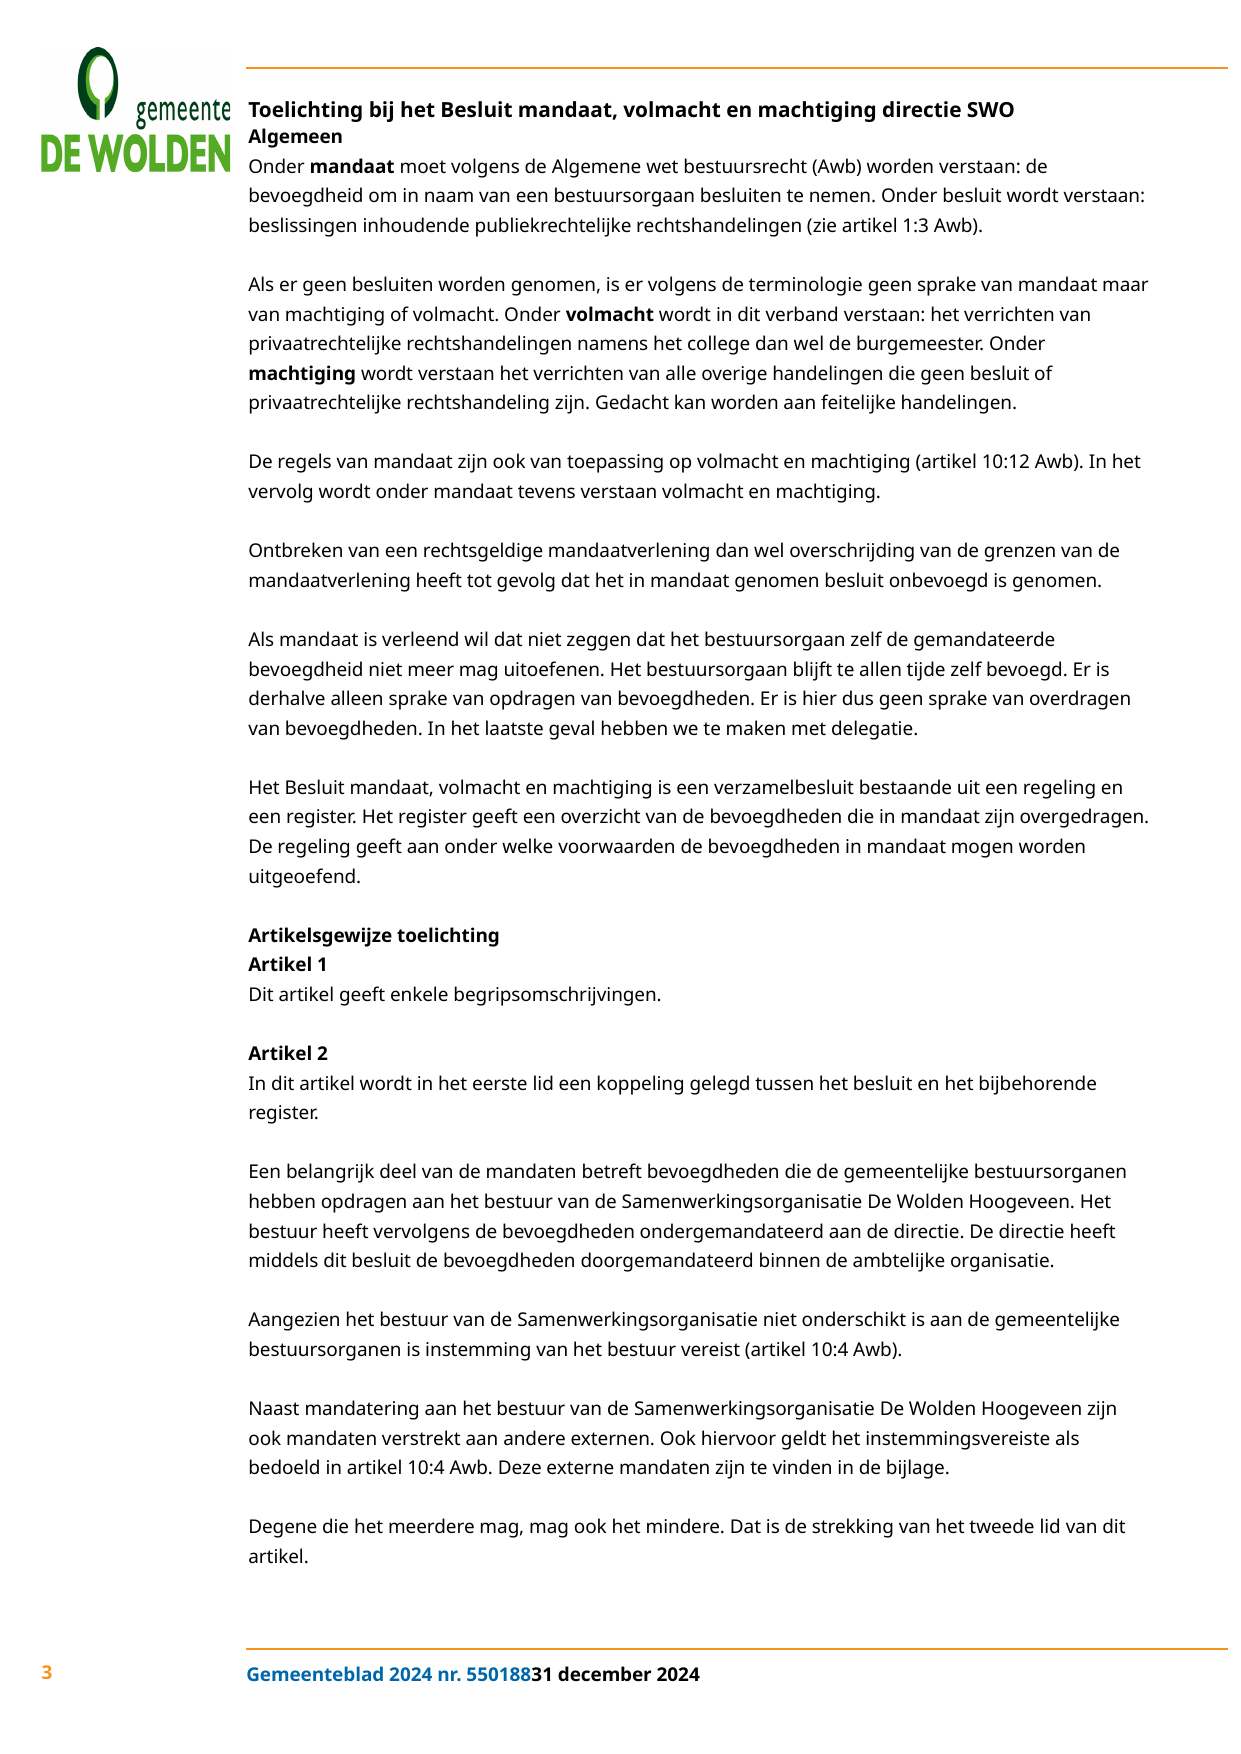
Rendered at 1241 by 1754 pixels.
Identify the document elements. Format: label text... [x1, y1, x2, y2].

text Als er geen besluiten worden genomen, is er volgens de terminologie geen sprake van mandaat maar van machtiging of volmacht. Onder volmacht wordt in dit verband verstaan: het verrichten van privaatrechtelijke rechtshandelingen namens het college dan wel de burgemeester. Onder machtiging wordt verstaan het verrichten van alle overige handelingen die geen besluit of privaatrechtelijke rechtshandeling zijn. Gedacht kan worden aan feitelijke handelingen. [248, 271, 1152, 415]
text Naast mandatering aan het bestuur van de Samenwerkingsorganisatie De Wolden Hoogeveen zijn ook mandaten verstrekt aan andere externen. Ook hiervoor geldt het instemmingsvereiste als bedoeld in artikel 10:4 Awb. Deze externe mandaten zijn te vinden in de bijlage. [248, 1395, 1152, 1480]
text Als mandaat is verleend wil dat niet zeggen dat het bestuursorgaan zelf de gemandateerde bevoegdheid niet meer mag uitoefenen. Het bestuursorgaan blijft te allen tijde zelf bevoegd. Er is derhalve alleen sprake van opdragen van bevoegdheden. Er is hier dus geen sprake van overdragen van bevoegdheden. In het laatste geval hebben we te maken met delegatie. [248, 626, 1152, 741]
text Artikel 1 [248, 952, 1152, 977]
text Ontbreken van een rechtsgeldige mandaatverlening dan wel overschrijding van de grenzen van de mandaatverlening heeft tot gevolg dat het in mandaat genomen besluit onbevoegd is genomen. [248, 537, 1152, 593]
text In dit artikel wordt in het eerste lid een koppeling gelegd tussen het besluit en het bijbehorende register. [248, 1070, 1152, 1125]
picture [41, 47, 231, 172]
text Toelichting bij het Besluit mandaat, volmacht en machtiging directie SWO [248, 95, 1152, 123]
text Een belangrijk deel van de mandaten betreft bevoegdheden die de gemeentelijke bestuursorganen hebben opdragen aan het bestuur van de Samenwerkingsorganisatie De Wolden Hoogeveen. Het bestuur heeft vervolgens de bevoegdheden ondergemandateerd aan de directie. De directie heeft middels dit besluit de bevoegdheden doorgemandateerd binnen de ambtelijke organisatie. [248, 1159, 1152, 1273]
text Dit artikel geeft enkele begripsomschrijvingen. [248, 981, 1152, 1007]
text Onder mandaat moet volgens de Algemene wet bestuursrecht (Awb) worden verstaan: de bevoegdheid om in naam van een bestuursorgaan besluiten te nemen. Onder besluit wordt verstaan: beslissingen inhoudende publiekrechtelijke rechtshandelingen (zie artikel 1:3 Awb). [248, 153, 1152, 238]
text Aangezien het bestuur van de Samenwerkingsorganisatie niet onderschikt is aan de gemeentelijke bestuursorganen is instemming van het bestuur vereist (artikel 10:4 Awb). [248, 1307, 1152, 1362]
text Degene die het meerdere mag, mag ook het mindere. Dat is de strekking van het tweede lid van dit artikel. [248, 1514, 1152, 1569]
text Het Besluit mandaat, volmacht en machtiging is een verzamelbesluit bestaande uit een regeling en een register. Het register geeft een overzicht van de bevoegdheden die in mandaat zijn overgedragen. De regeling geeft aan onder welke voorwaarden de bevoegdheden in mandaat mogen worden uitgeoefend. [248, 774, 1152, 889]
text De regels van mandaat zijn ook van toepassing op volmacht en machtiging (artikel 10:12 Awb). In het vervolg wordt onder mandaat tevens verstaan volmacht en machtiging. [248, 449, 1152, 504]
text Artikel 2 [248, 1040, 1152, 1066]
text Algemeen [248, 123, 1152, 149]
text Artikelsgewijze toelichting [248, 922, 1152, 948]
